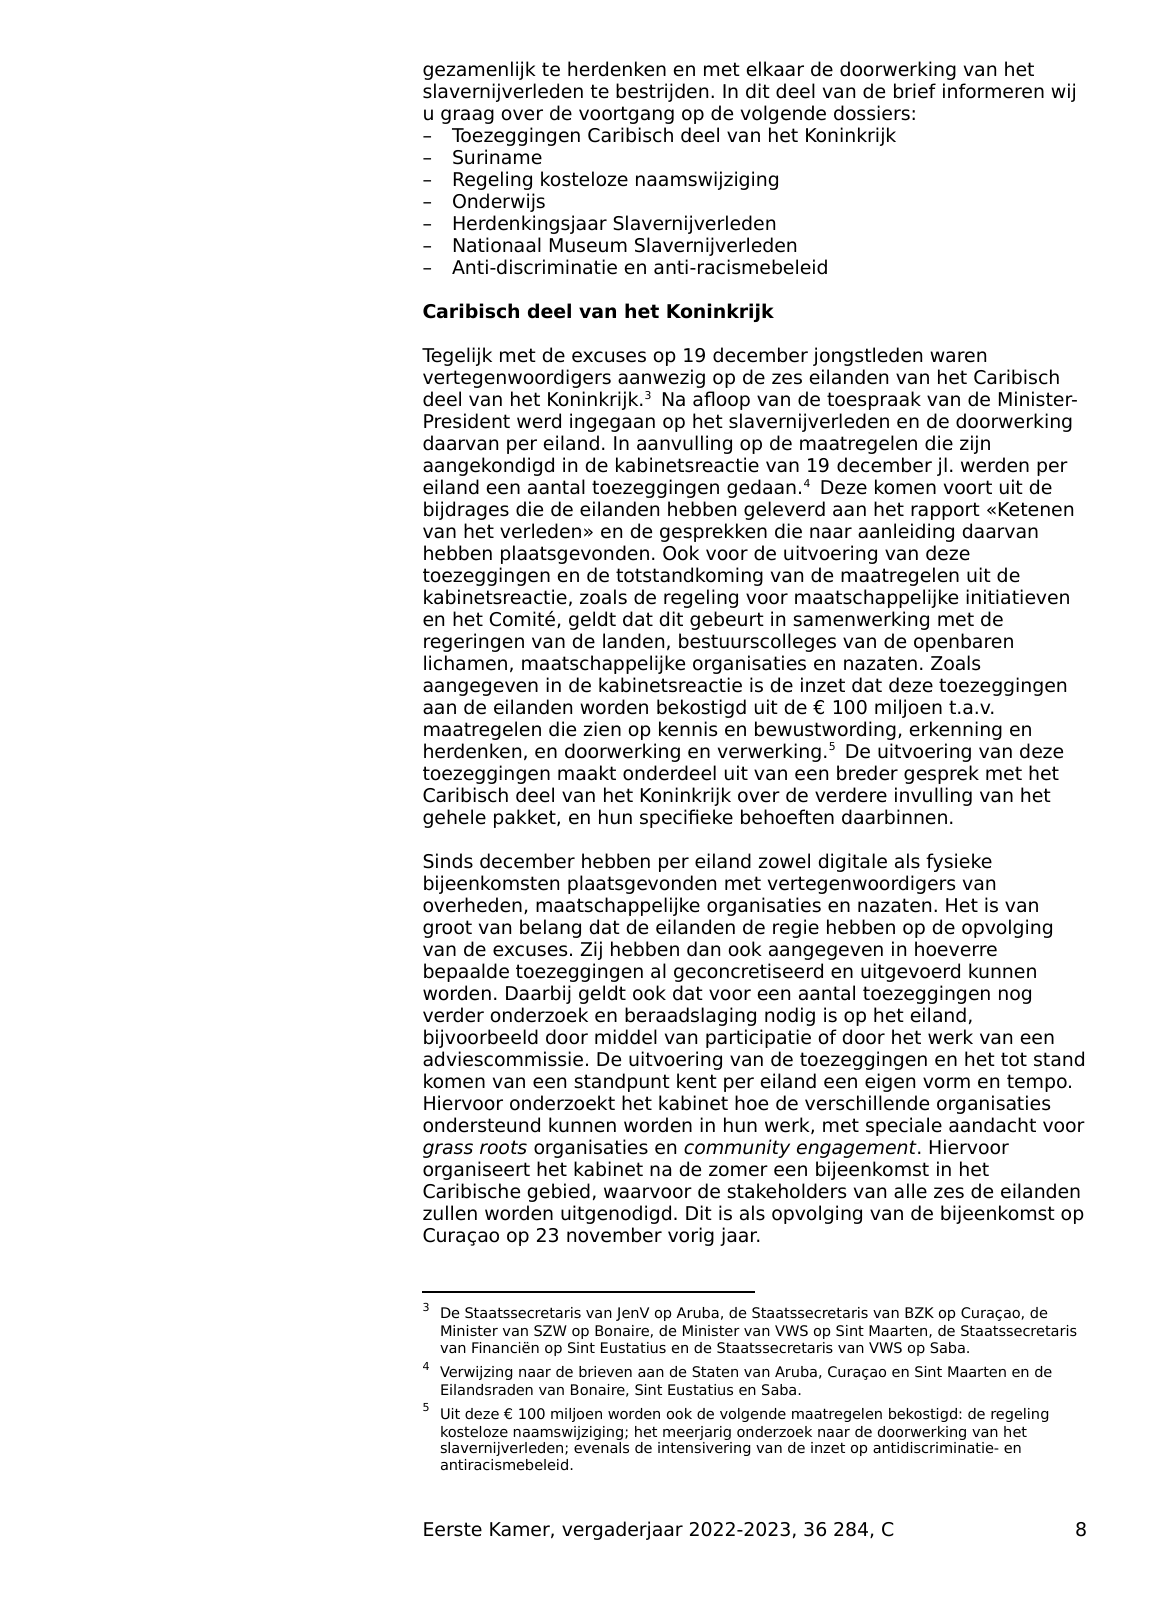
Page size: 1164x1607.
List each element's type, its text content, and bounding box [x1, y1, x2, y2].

text – Herdenkingsjaar Slavernijverleden [422, 213, 1087, 235]
subtitle Caribisch deel van het Koninkrijk [422, 301, 1087, 323]
text – Onderwijs [422, 191, 1087, 213]
text – Nationaal Museum Slavernijverleden [422, 235, 1087, 257]
text – Regeling kosteloze naamswijziging [422, 169, 1087, 191]
text De Staatssecretaris van JenV op Aruba, de Staatssecretaris van BZK op Curaçao, de Minister van SZW op Bonaire, de Minister van VWS op Sint Maarten, de Staatssecretaris van Financiën op Sint Eustatius en de Staatssecretaris van VWS op Saba. [422, 1301, 1087, 1357]
text Sinds december hebben per eiland zowel digitale als fysieke bijeenkomsten plaatsgevonden met vertegenwoordigers van overheden, maatschappelijke organisaties en nazaten. Het is van groot van belang dat de eilanden de regie hebben op de opvolging van de excuses. Zij hebben dan ook aangegeven in hoeverre bepaalde toezeggingen al geconcretiseerd en uitgevoerd kunnen worden. Daarbij geldt ook dat voor een aantal toezeggingen nog verder onderzoek en beraadslaging nodig is op het eiland, bijvoorbeeld door middel van participatie of door het werk van een adviescommissie. De uitvoering van de toezeggingen en het tot stand komen van een standpunt kent per eiland een eigen vorm en tempo. Hiervoor onderzoekt het kabinet hoe de verschillende organisaties ondersteund kunnen worden in hun werk, met speciale aandacht voor grass roots organisaties en community engagement. Hiervoor organiseert het kabinet na de zomer een bijeenkomst in het Caribische gebied, waarvoor de stakeholders van alle zes de eilanden zullen worden uitgenodigd. Dit is als opvolging van de bijeenkomst op Curaçao op 23 november vorig jaar. [422, 851, 1087, 1247]
text Verwijzing naar de brieven aan de Staten van Aruba, Curaçao en Sint Maarten en de Eilandsraden van Bonaire, Sint Eustatius en Saba. [422, 1360, 1087, 1399]
text – Suriname [422, 147, 1087, 169]
text Tegelijk met de excuses op 19 december jongstleden waren vertegenwoordigers aanwezig op de zes eilanden van het Caribisch deel van het Koninkrijk. Na afloop van de toespraak van de Minister-President werd ingegaan op het slavernijverleden en de doorwerking daarvan per eiland. In aanvulling op de maatregelen die zijn aangekondigd in de kabinetsreactie van 19 december jl. werden per eiland een aantal toezeggingen gedaan. Deze komen voort uit de bijdrages die de eilanden hebben geleverd aan het rapport «Ketenen van het verleden» en de gesprekken die naar aanleiding daarvan hebben plaatsgevonden. Ook voor de uitvoering van deze toezeggingen en de totstandkoming van de maatregelen uit de kabinetsreactie, zoals de regeling voor maatschappelijke initiatieven en het Comité, geldt dat dit gebeurt in samenwerking met de regeringen van de landen, bestuurscolleges van de openbaren lichamen, maatschappelijke organisaties en nazaten. Zoals aangegeven in de kabinetsreactie is de inzet dat deze toezeggingen aan de eilanden worden bekostigd uit de € 100 miljoen t.a.v. maatregelen die zien op kennis en bewustwording, erkenning en herdenken, en doorwerking en verwerking. De uitvoering van deze toezeggingen maakt onderdeel uit van een breder gesprek met het Caribisch deel van het Koninkrijk over de verdere invulling van het gehele pakket, en hun specifieke behoeften daarbinnen. [422, 345, 1087, 829]
text Uit deze € 100 miljoen worden ook de volgende maatregelen bekostigd: de regeling kosteloze naamswijziging; het meerjarig onderzoek naar de doorwerking van het slavernijverleden; evenals de intensivering van de inzet op antidiscriminatie- en antiracismebeleid. [422, 1402, 1087, 1474]
text – Toezeggingen Caribisch deel van het Koninkrijk [422, 125, 1087, 147]
text gezamenlijk te herdenken en met elkaar de doorwerking van het slavernijverleden te bestrijden. In dit deel van de brief informeren wij u graag over de voortgang op de volgende dossiers: [422, 59, 1087, 125]
text – Anti-discriminatie en anti-racismebeleid [422, 257, 1087, 279]
